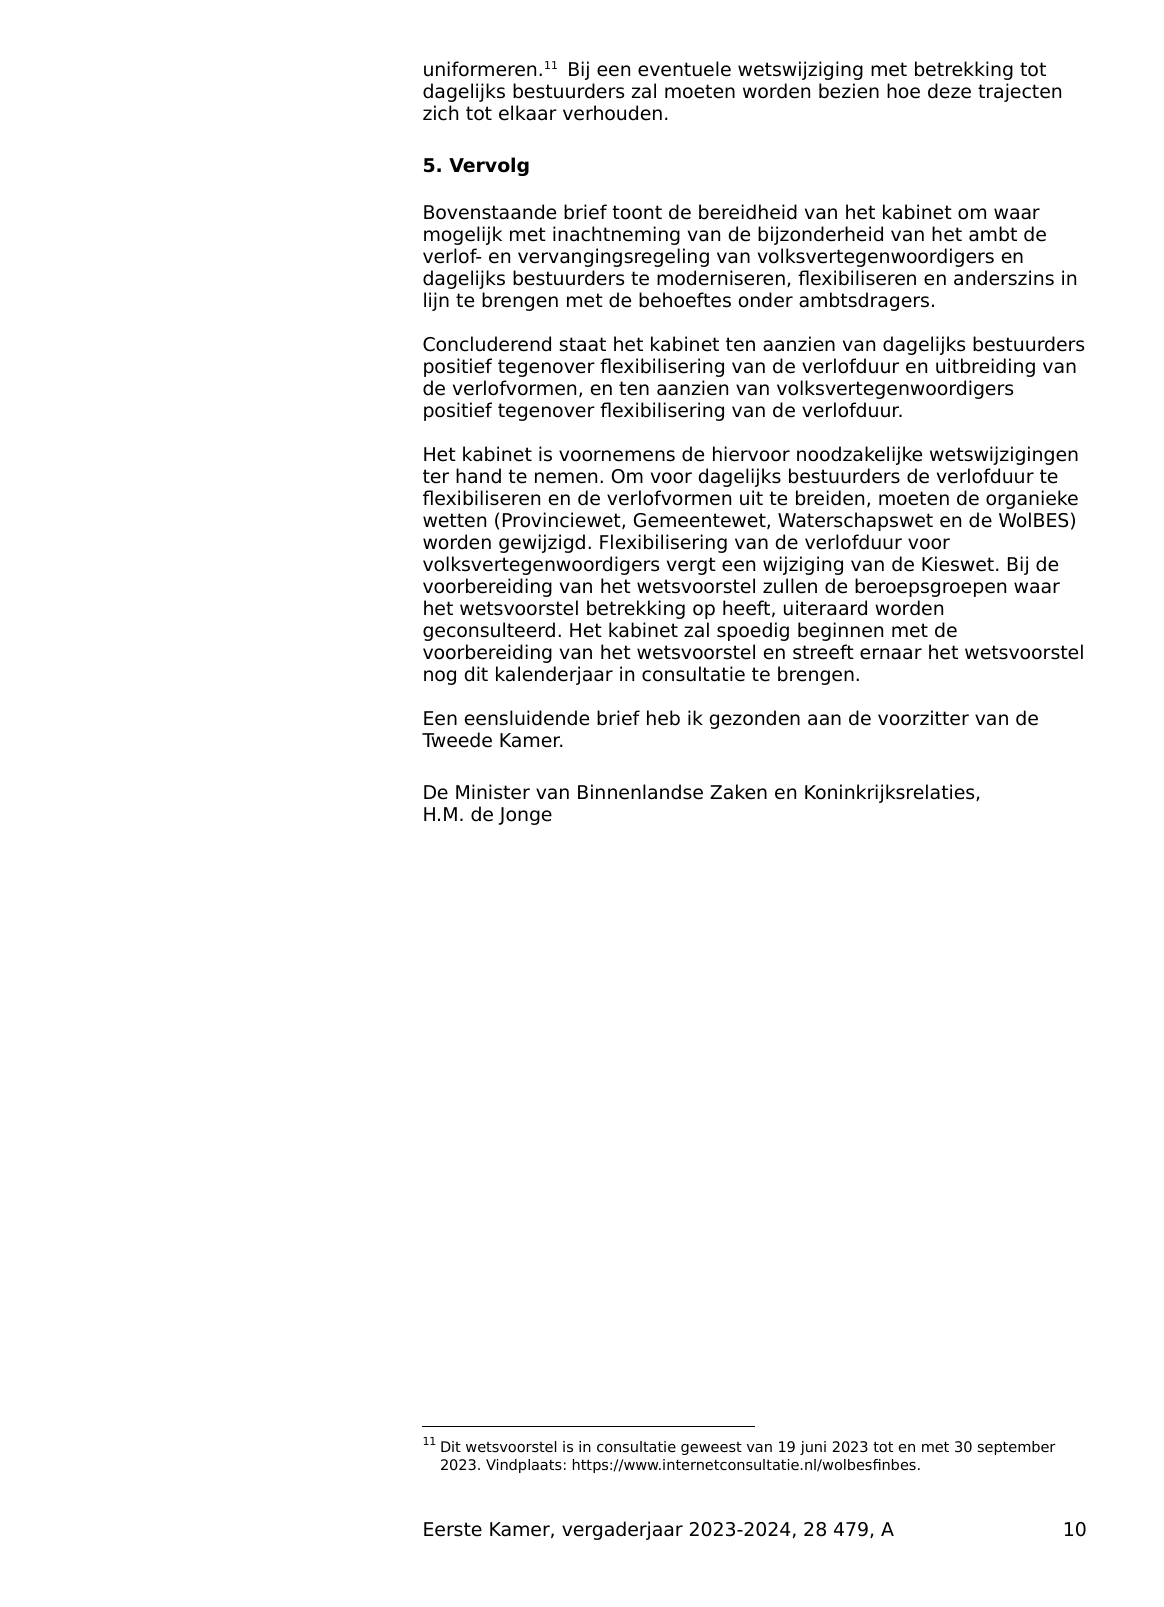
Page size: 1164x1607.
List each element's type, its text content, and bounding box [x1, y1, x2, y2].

text Het kabinet is voornemens de hiervoor noodzakelijke wetswijzigingen ter hand te nemen. Om voor dagelijks bestuurders de verlofduur te flexibiliseren en de verlofvormen uit te breiden, moeten de organieke wetten (Provinciewet, Gemeentewet, Waterschapswet en de WolBES) worden gewijzigd. Flexibilisering van de verlofduur voor volksvertegenwoordigers vergt een wijziging van de Kieswet. Bij de voorbereiding van het wetsvoorstel zullen de beroepsgroepen waar het wetsvoorstel betrekking op heeft, uiteraard worden geconsulteerd. Het kabinet zal spoedig beginnen met de voorbereiding van het wetsvoorstel en streeft ernaar het wetsvoorstel nog dit kalenderjaar in consultatie te brengen. [422, 444, 1087, 686]
text uniformeren. Bij een eventuele wetswijziging met betrekking tot dagelijks bestuurders zal moeten worden bezien hoe deze trajecten zich tot elkaar verhouden. [422, 59, 1087, 125]
text Dit wetsvoorstel is in consultatie geweest van 19 juni 2023 tot en met 30 september 2023. Vindplaats: https://www.internetconsultatie.nl/wolbesfinbes. [422, 1435, 1087, 1474]
text Bovenstaande brief toont de bereidheid van het kabinet om waar mogelijk met inachtneming van de bijzonderheid van het ambt de verlof- en vervangingsregeling van volksvertegenwoordigers en dagelijks bestuurders te moderniseren, flexibiliseren en anderszins in lijn te brengen met de behoeftes onder ambtsdragers. [422, 202, 1087, 312]
subtitle 5. Vervolg [422, 155, 1087, 177]
text De Minister van Binnenlandse Zaken en Koninkrijksrelaties, H.M. de Jonge [422, 782, 1087, 826]
text Een eensluidende brief heb ik gezonden aan de voorzitter van de Tweede Kamer. [422, 708, 1087, 752]
text Concluderend staat het kabinet ten aanzien van dagelijks bestuurders positief tegenover flexibilisering van de verlofduur en uitbreiding van de verlofvormen, en ten aanzien van volksvertegenwoordigers positief tegenover flexibilisering van de verlofduur. [422, 334, 1087, 422]
